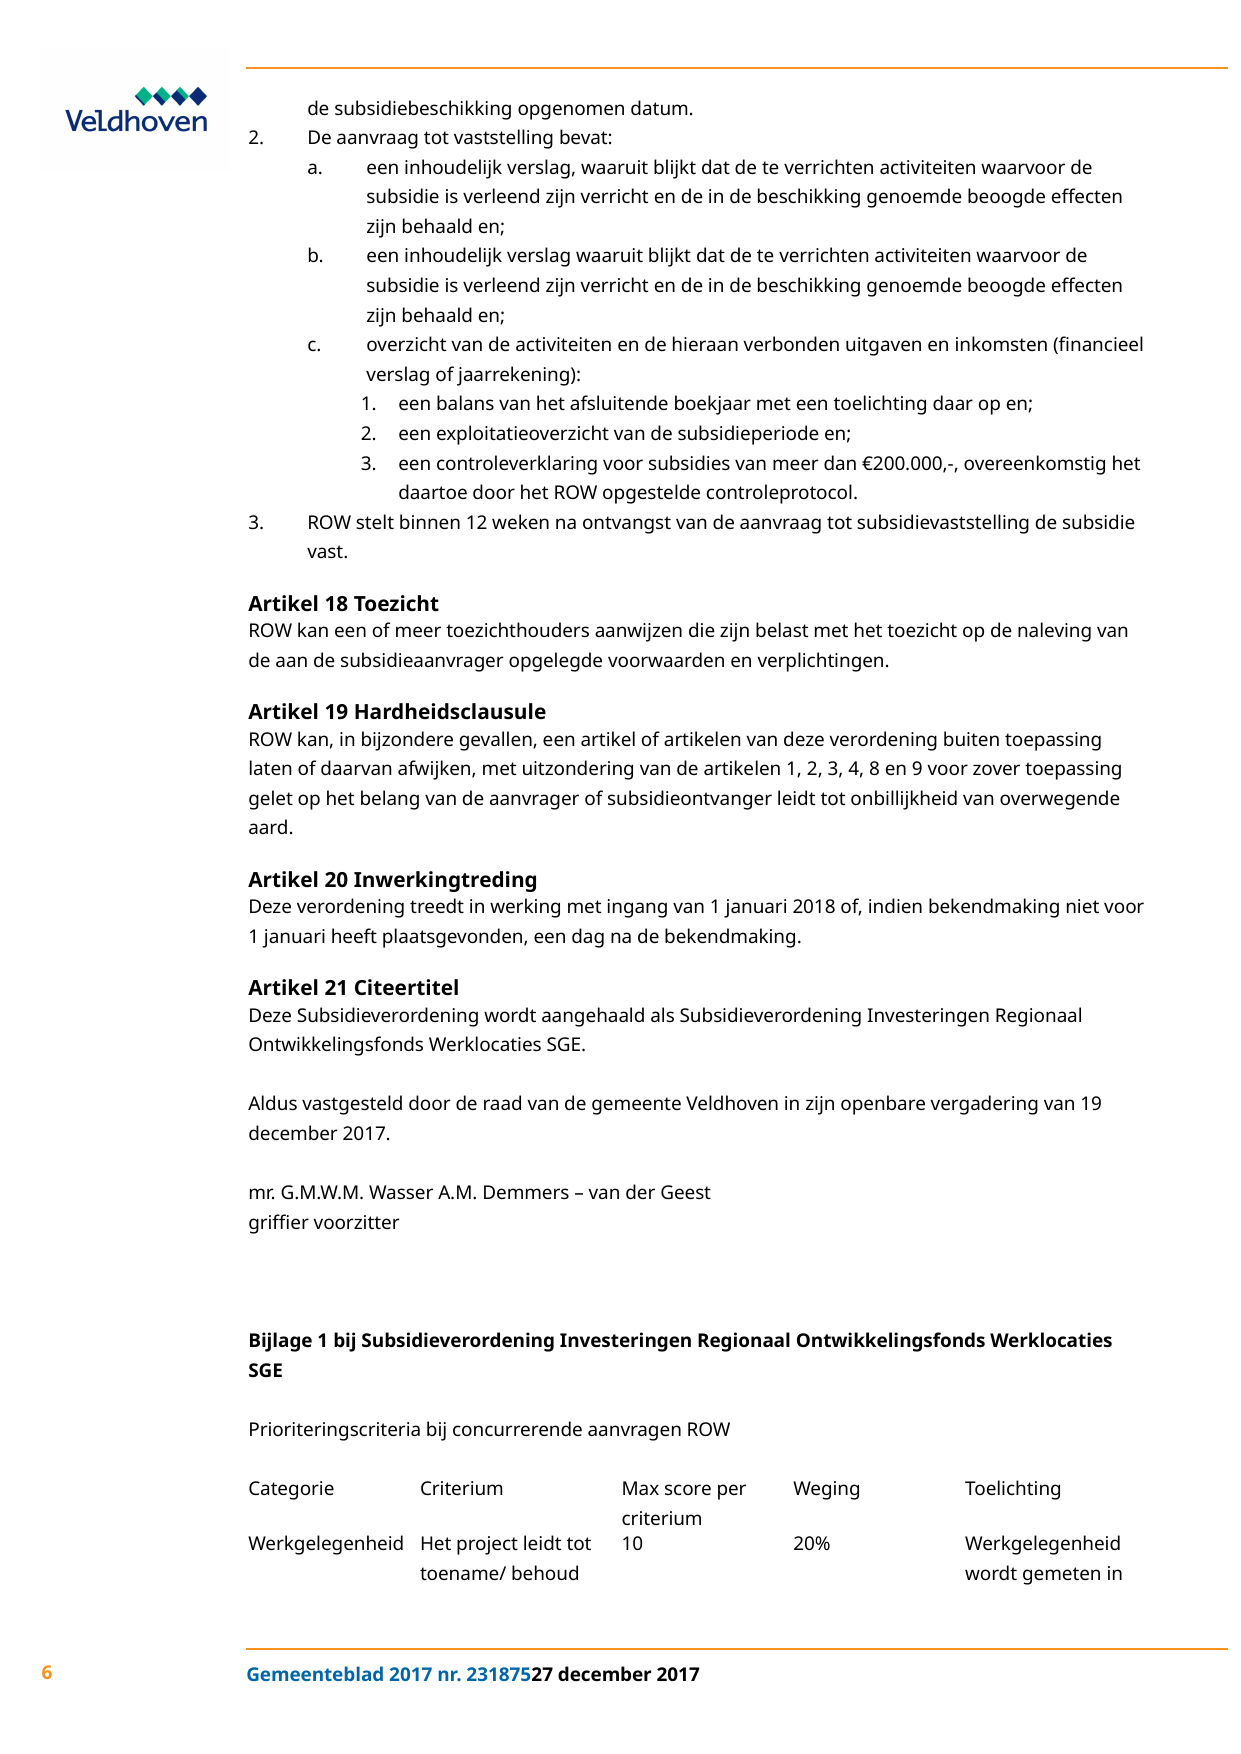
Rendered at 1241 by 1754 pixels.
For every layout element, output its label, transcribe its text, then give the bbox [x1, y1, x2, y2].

list een balans van het afsluitende boekjaar met een toelichting daar op en; [361, 391, 1152, 416]
text Bijlage 1 bij Subsidieverordening Investeringen Regionaal Ontwikkelingsfonds Werklocaties SGE [248, 1327, 1152, 1383]
list overzicht van de activiteiten en de hieraan verbonden uitgaven en inkomsten (financieel verslag of jaarrekening): [307, 331, 1152, 387]
text Artikel 21 Citeertitel [248, 973, 1152, 1002]
table_cell Het project leidt tot toename/ behoud [420, 1531, 621, 1586]
table_cell Werkgelegenheid wordt gemeten in [965, 1531, 1152, 1586]
text Aldus vastgesteld door de raad van de gemeente Veldhoven in zijn openbare vergadering van 19 december 2017. [248, 1091, 1152, 1146]
text Deze Subsidieverordening wordt aangehaald als Subsidieverordening Investeringen Regionaal Ontwikkelingsfonds Werklocaties SGE. [248, 1002, 1152, 1057]
text Deze verordening treedt in werking met ingang van 1 januari 2018 of, indien bekendmaking niet voor 1 januari heeft plaatsgevonden, een dag na de bekendmaking. [248, 893, 1152, 949]
table_cell 10 [621, 1531, 793, 1586]
list een inhoudelijk verslag waaruit blijkt dat de te verrichten activiteiten waarvoor de subsidie is verleend zijn verricht en de in de beschikking genoemde beoogde effecten zijn behaald en; [307, 243, 1152, 328]
list ROW stelt binnen 12 weken na ontvangst van de aanvraag tot subsidievaststelling de subsidie vast. [248, 509, 1152, 564]
table_header Max score per criterium [621, 1475, 793, 1531]
table_header Weging [793, 1475, 965, 1531]
table_header Criterium [420, 1475, 621, 1531]
list een controleverklaring voor subsidies van meer dan €200.000,-, overeenkomstig het daartoe door het ROW opgestelde controleprotocol. [361, 450, 1152, 505]
text Artikel 20 Inwerkingtreding [248, 865, 1152, 893]
table_header Toelichting [965, 1475, 1152, 1531]
text ROW kan een of meer toezichthouders aanwijzen die zijn belast met het toezicht op de naleving van de aan de subsidieaanvrager opgelegde voorwaarden en verplichtingen. [248, 617, 1152, 673]
text Artikel 18 Toezicht [248, 589, 1152, 617]
list een inhoudelijk verslag, waaruit blijkt dat de te verrichten activiteiten waarvoor de subsidie is verleend zijn verricht en de in de beschikking genoemde beoogde effecten zijn behaald en; [307, 154, 1152, 239]
picture [41, 47, 231, 172]
text Prioriteringscriteria bij concurrerende aanvragen ROW [248, 1416, 1152, 1442]
text griffier voorzitter [248, 1209, 1152, 1235]
table_cell 20% [793, 1531, 965, 1586]
table_header Categorie [248, 1475, 420, 1531]
text mr. G.M.W.M. Wasser A.M. Demmers – van der Geest [248, 1179, 1152, 1205]
text Artikel 19 Hardheidsclausule [248, 697, 1152, 726]
table_cell Werkgelegenheid [248, 1531, 420, 1586]
list De aanvraag tot vaststelling bevat: [248, 124, 1152, 150]
list de subsidiebeschikking opgenomen datum. [248, 95, 1152, 121]
text ROW kan, in bijzondere gevallen, een artikel of artikelen van deze verordening buiten toepassing laten of daarvan afwijken, met uitzondering van de artikelen 1, 2, 3, 4, 8 en 9 voor zover toepassing gelet op het belang van de aanvrager of subsidieontvanger leidt tot onbillijkheid van overwegende aard. [248, 726, 1152, 840]
list een exploitatieoverzicht van de subsidieperiode en; [361, 420, 1152, 446]
